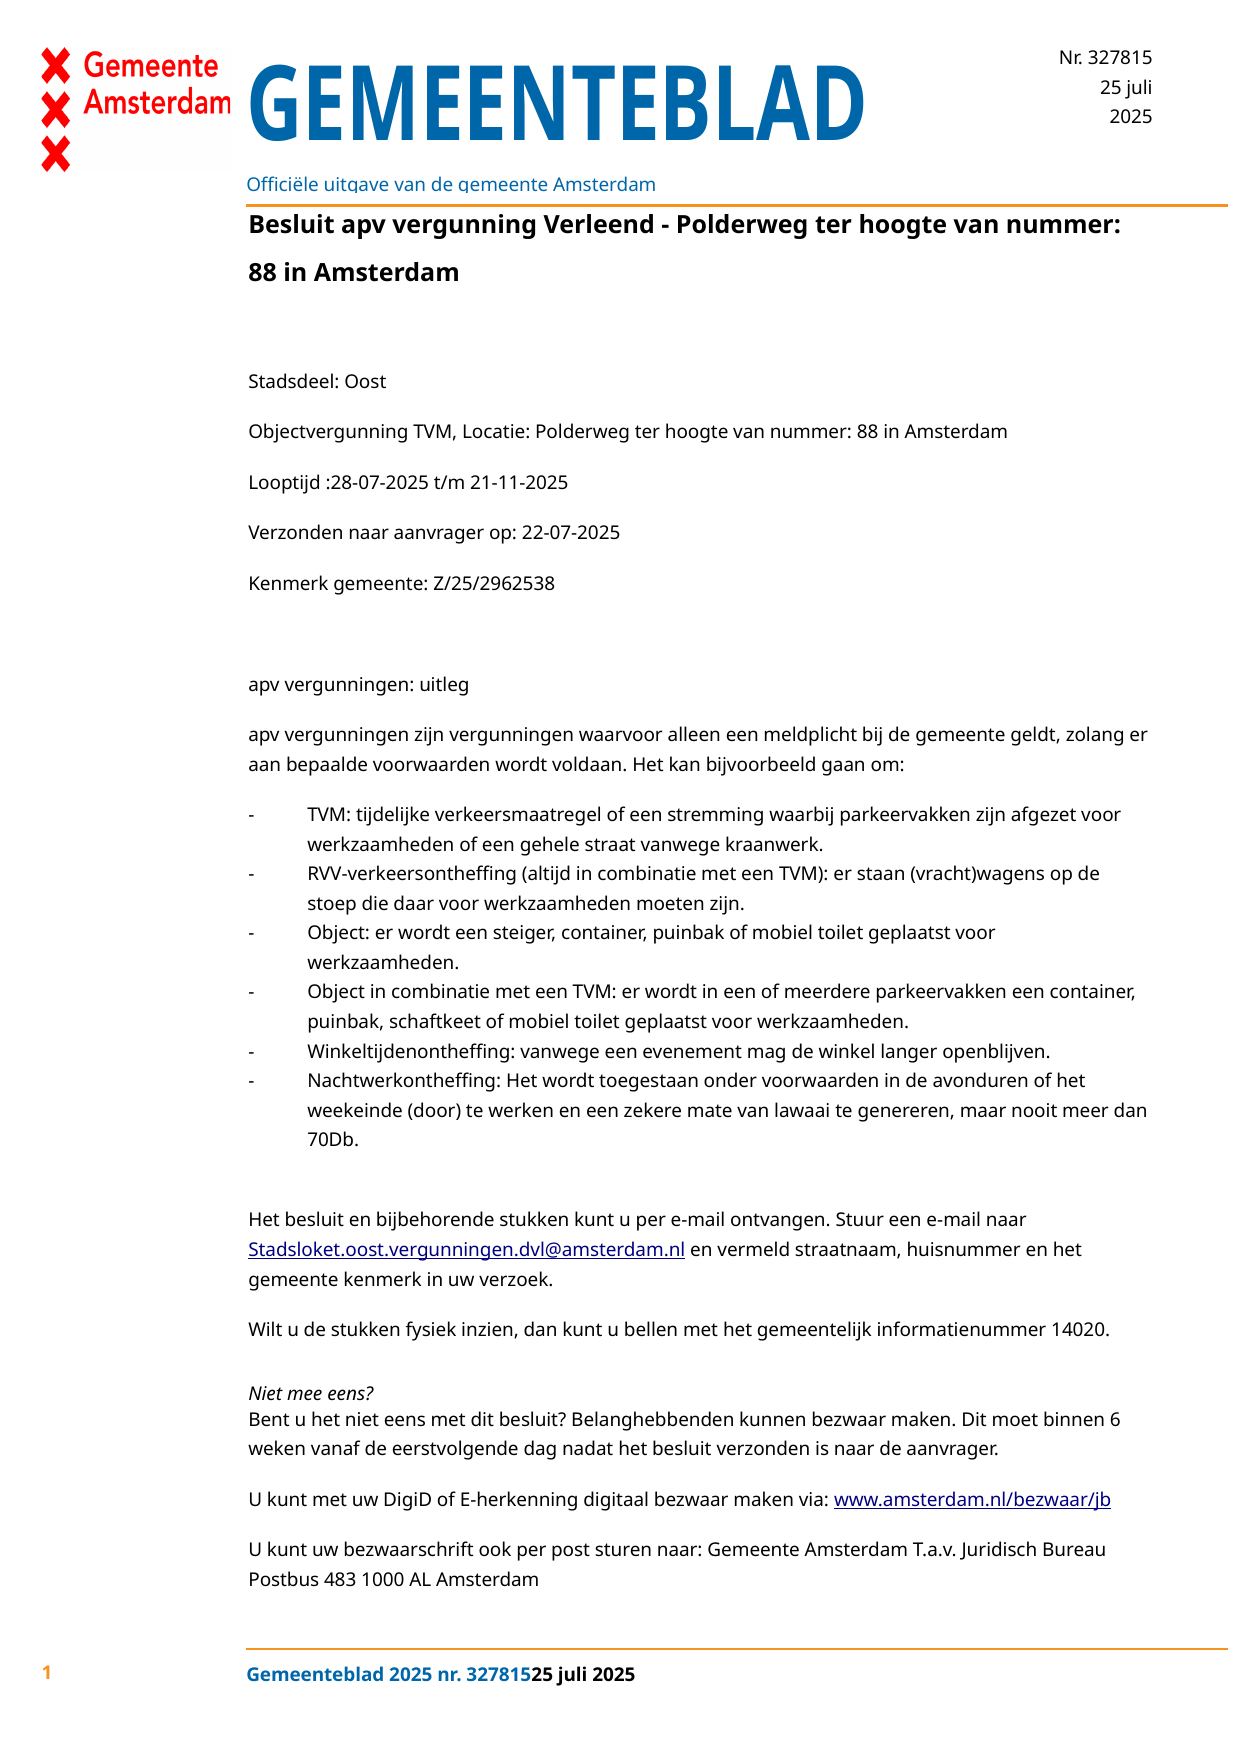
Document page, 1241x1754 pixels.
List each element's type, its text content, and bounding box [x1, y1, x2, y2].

text Verzonden naar aanvrager op: 22-07-2025 [248, 519, 1152, 545]
text Besluit apv vergunning Verleend - Polderweg ter hoogte van nummer: 88 in Amsterdam [248, 207, 1152, 288]
text apv vergunningen: uitleg [248, 671, 1152, 697]
text Wilt u de stukken fysiek inzien, dan kunt u bellen met het gemeentelijk informatienummer 14020. [248, 1316, 1152, 1342]
text U kunt uw bezwaarschrift ook per post sturen naar: Gemeente Amsterdam T.a.v. Juridisch Bureau Postbus 483 1000 AL Amsterdam [248, 1536, 1152, 1592]
text Objectvergunning TVM, Locatie: Polderweg ter hoogte van nummer: 88 in Amsterdam [248, 419, 1152, 444]
text Het besluit en bijbehorende stukken kunt u per e-mail ontvangen. Stuur een e-mail naar Stadsloket.oost.vergunningen.dvl@amsterdam.nl en vermeld straatnaam, huisnummer en het gemeente kenmerk in uw verzoek. [248, 1207, 1152, 1292]
text U kunt met uw DigiD of E-herkenning digitaal bezwaar maken via: www.amsterdam.nl/bezwaar/jb [248, 1486, 1152, 1512]
text Stadsdeel: Oost [248, 368, 1152, 394]
list Object: er wordt een steiger, container, puinbak of mobiel toilet geplaatst voor werkzaamheden. [248, 919, 1152, 975]
text Bent u het niet eens met dit besluit? Belanghebbenden kunnen bezwaar maken. Dit moet binnen 6 weken vanaf de eerstvolgende dag nadat het besluit verzonden is naar de aanvrager. [248, 1406, 1152, 1461]
text Looptijd :28-07-2025 t/m 21-11-2025 [248, 469, 1152, 495]
text Niet mee eens? [248, 1380, 1152, 1406]
list Nachtwerkontheffing: Het wordt toegestaan onder voorwaarden in de avonduren of het weekeinde (door) te werken en een zekere mate van lawaai te genereren, maar nooit meer dan 70Db. [248, 1067, 1152, 1152]
list RVV-verkeersontheffing (altijd in combinatie met een TVM): er staan (vracht)wagens op de stoep die daar voor werkzaamheden moeten zijn. [248, 860, 1152, 916]
text apv vergunningen zijn vergunningen waarvoor alleen een meldplicht bij de gemeente geldt, zolang er aan bepaalde voorwaarden wordt voldaan. Het kan bijvoorbeeld gaan om: [248, 721, 1152, 777]
text Kenmerk gemeente: Z/25/2962538 [248, 570, 1152, 596]
list TVM: tijdelijke verkeersmaatregel of een stremming waarbij parkeervakken zijn afgezet voor werkzaamheden of een gehele straat vanwege kraanwerk. [248, 801, 1152, 857]
picture [41, 47, 231, 172]
list Object in combinatie met een TVM: er wordt in een of meerdere parkeervakken een container, puinbak, schaftkeet of mobiel toilet geplaatst voor werkzaamheden. [248, 979, 1152, 1034]
list Winkeltijdenontheffing: vanwege een evenement mag de winkel langer openblijven. [248, 1038, 1152, 1064]
